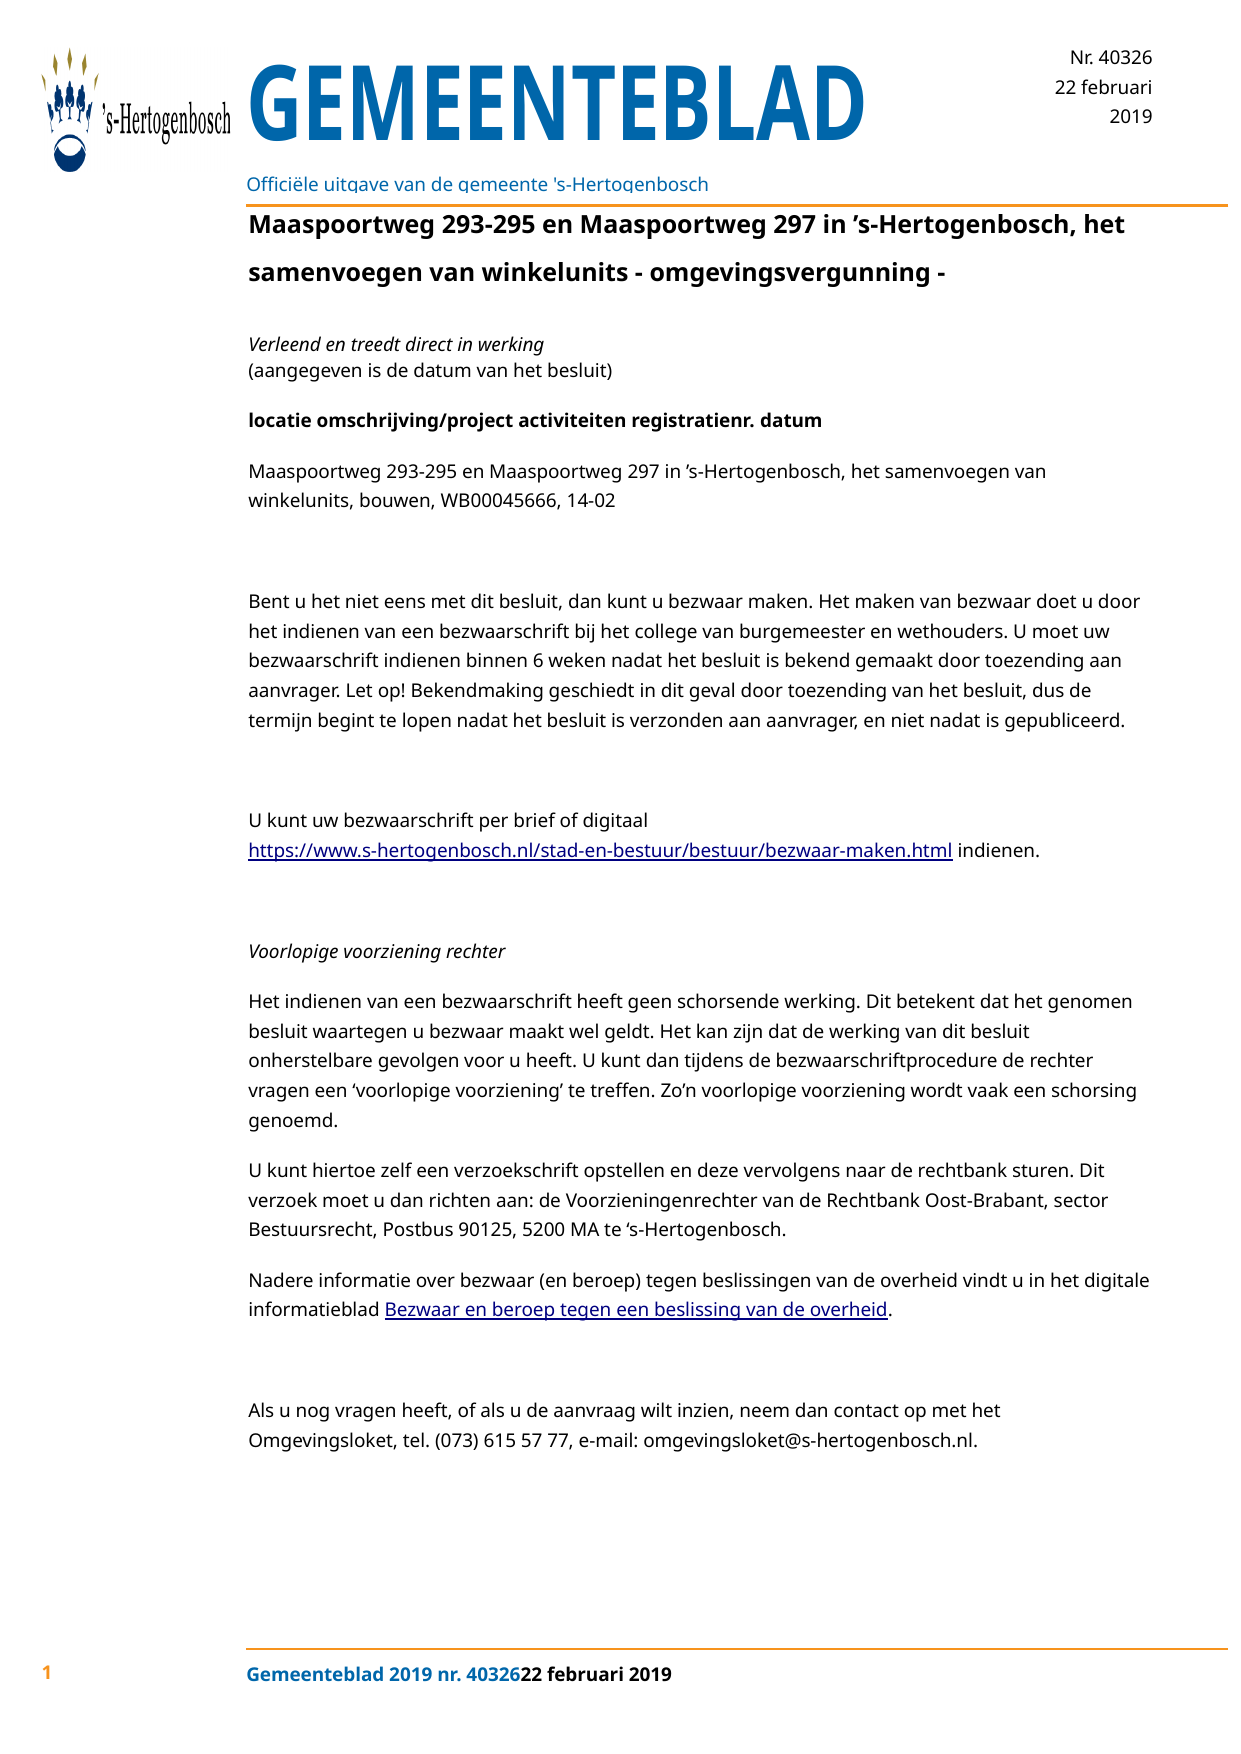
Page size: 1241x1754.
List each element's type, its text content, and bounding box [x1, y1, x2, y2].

text Maaspoortweg 293-295 en Maaspoortweg 297 in ’s-Hertogenbosch, het samenvoegen van winkelunits, bouwen, WB00045666, 14-02 [248, 458, 1152, 513]
text U kunt uw bezwaarschrift per brief of digitaal https://www.s-hertogenbosch.nl/stad-en-bestuur/bestuur/bezwaar-maken.html indienen. [248, 808, 1152, 863]
picture [41, 47, 231, 172]
text Verleend en treedt direct in werking [248, 331, 1152, 357]
text Nadere informatie over bezwaar (en beroep) tegen beslissingen van de overheid vindt u in het digitale informatieblad Bezwaar en beroep tegen een beslissing van de overheid. [248, 1267, 1152, 1322]
text locatie omschrijving/project activiteiten registratienr. datum [248, 408, 1152, 433]
text Als u nog vragen heeft, of als u de aanvraag wilt inzien, neem dan contact op met het Omgevingsloket, tel. (073) 615 57 77, e-mail: omgevingsloket@s-hertogenbosch.nl. [248, 1397, 1152, 1452]
text U kunt hiertoe zelf een verzoekschrift opstellen en deze vervolgens naar de rechtbank sturen. Dit verzoek moet u dan richten aan: de Voorzieningenrechter van de Rechtbank Oost-Brabant, sector Bestuursrecht, Postbus 90125, 5200 MA te ‘s-Hertogenbosch. [248, 1157, 1152, 1242]
text Het indienen van een bezwaarschrift heeft geen schorsende werking. Dit betekent dat het genomen besluit waartegen u bezwaar maakt wel geldt. Het kan zijn dat de werking van dit besluit onherstelbare gevolgen voor u heeft. U kunt dan tijdens de bezwaarschriftprocedure de rechter vragen een ‘voorlopige voorziening’ te treffen. Zo’n voorlopige voorziening wordt vaak een schorsing genoemd. [248, 988, 1152, 1132]
text Voorlopige voorziening rechter [248, 938, 1152, 964]
text (aangegeven is de datum van het besluit) [248, 357, 1152, 383]
text Bent u het niet eens met dit besluit, dan kunt u bezwaar maken. Het maken van bezwaar doet u door het indienen van een bezwaarschrift bij het college van burgemeester en wethouders. U moet uw bezwaarschrift indienen binnen 6 weken nadat het besluit is bekend gemaakt door toezending aan aanvrager. Let op! Bekendmaking geschiedt in dit geval door toezending van het besluit, dus de termijn begint te lopen nadat het besluit is verzonden aan aanvrager, en niet nadat is gepubliceerd. [248, 588, 1152, 732]
text Maaspoortweg 293-295 en Maaspoortweg 297 in ’s-Hertogenbosch, het samenvoegen van winkelunits - omgevingsvergunning - [248, 207, 1152, 288]
